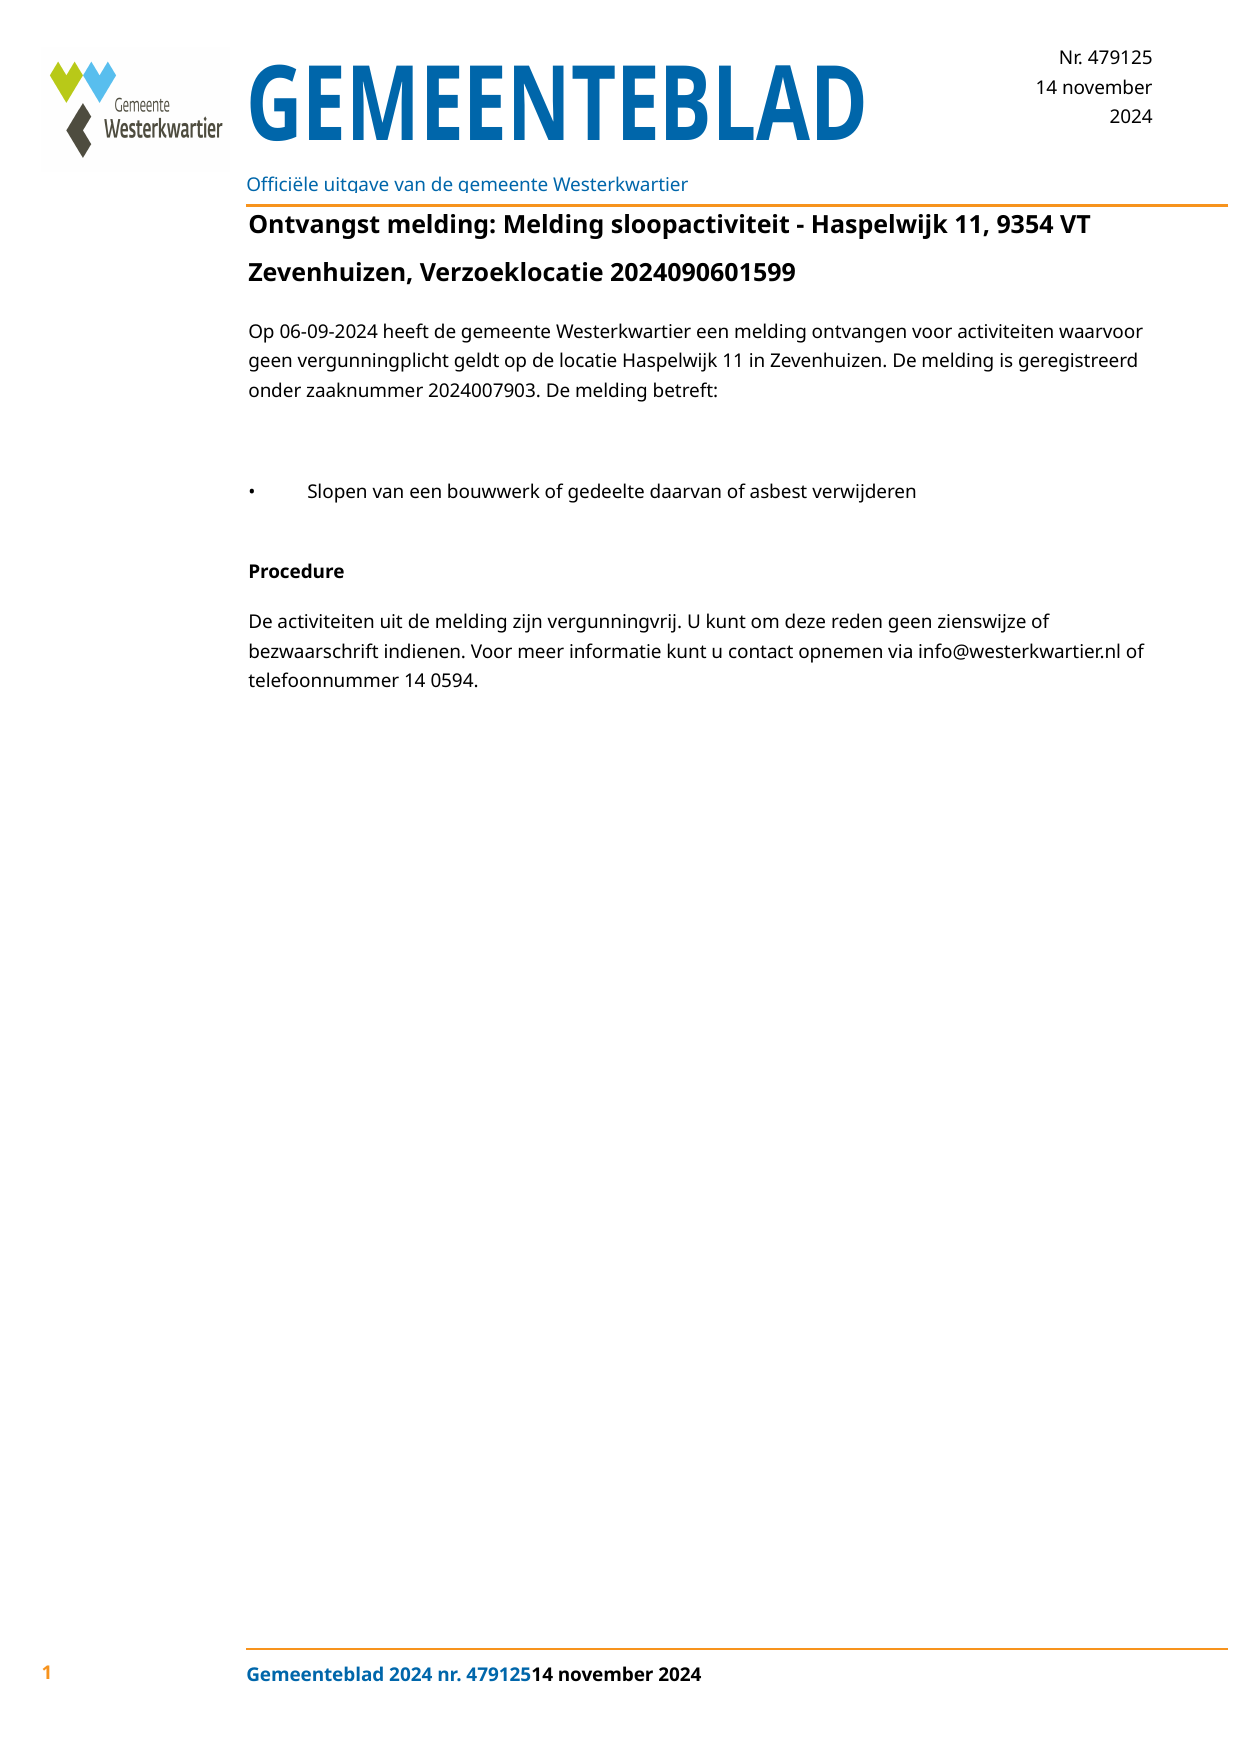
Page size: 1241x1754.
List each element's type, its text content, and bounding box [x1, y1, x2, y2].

text Procedure [248, 558, 1152, 584]
picture [41, 47, 231, 172]
text Op 06-09-2024 heeft de gemeente Westerkwartier een melding ontvangen voor activiteiten waarvoor geen vergunningplicht geldt op de locatie Haspelwijk 11 in Zevenhuizen. De melding is geregistreerd onder zaaknummer 2024007903. De melding betreft: [248, 318, 1152, 403]
text De activiteiten uit de melding zijn vergunningvrij. U kunt om deze reden geen zienswijze of bezwaarschrift indienen. Voor meer informatie kunt u contact opnemen via info@westerkwartier.nl of telefoonnummer 14 0594. [248, 608, 1152, 693]
list Slopen van een bouwwerk of gedeelte daarvan of asbest verwijderen [248, 478, 1152, 504]
text Ontvangst melding: Melding sloopactiviteit - Haspelwijk 11, 9354 VT Zevenhuizen, Verzoeklocatie 2024090601599 [248, 207, 1152, 288]
